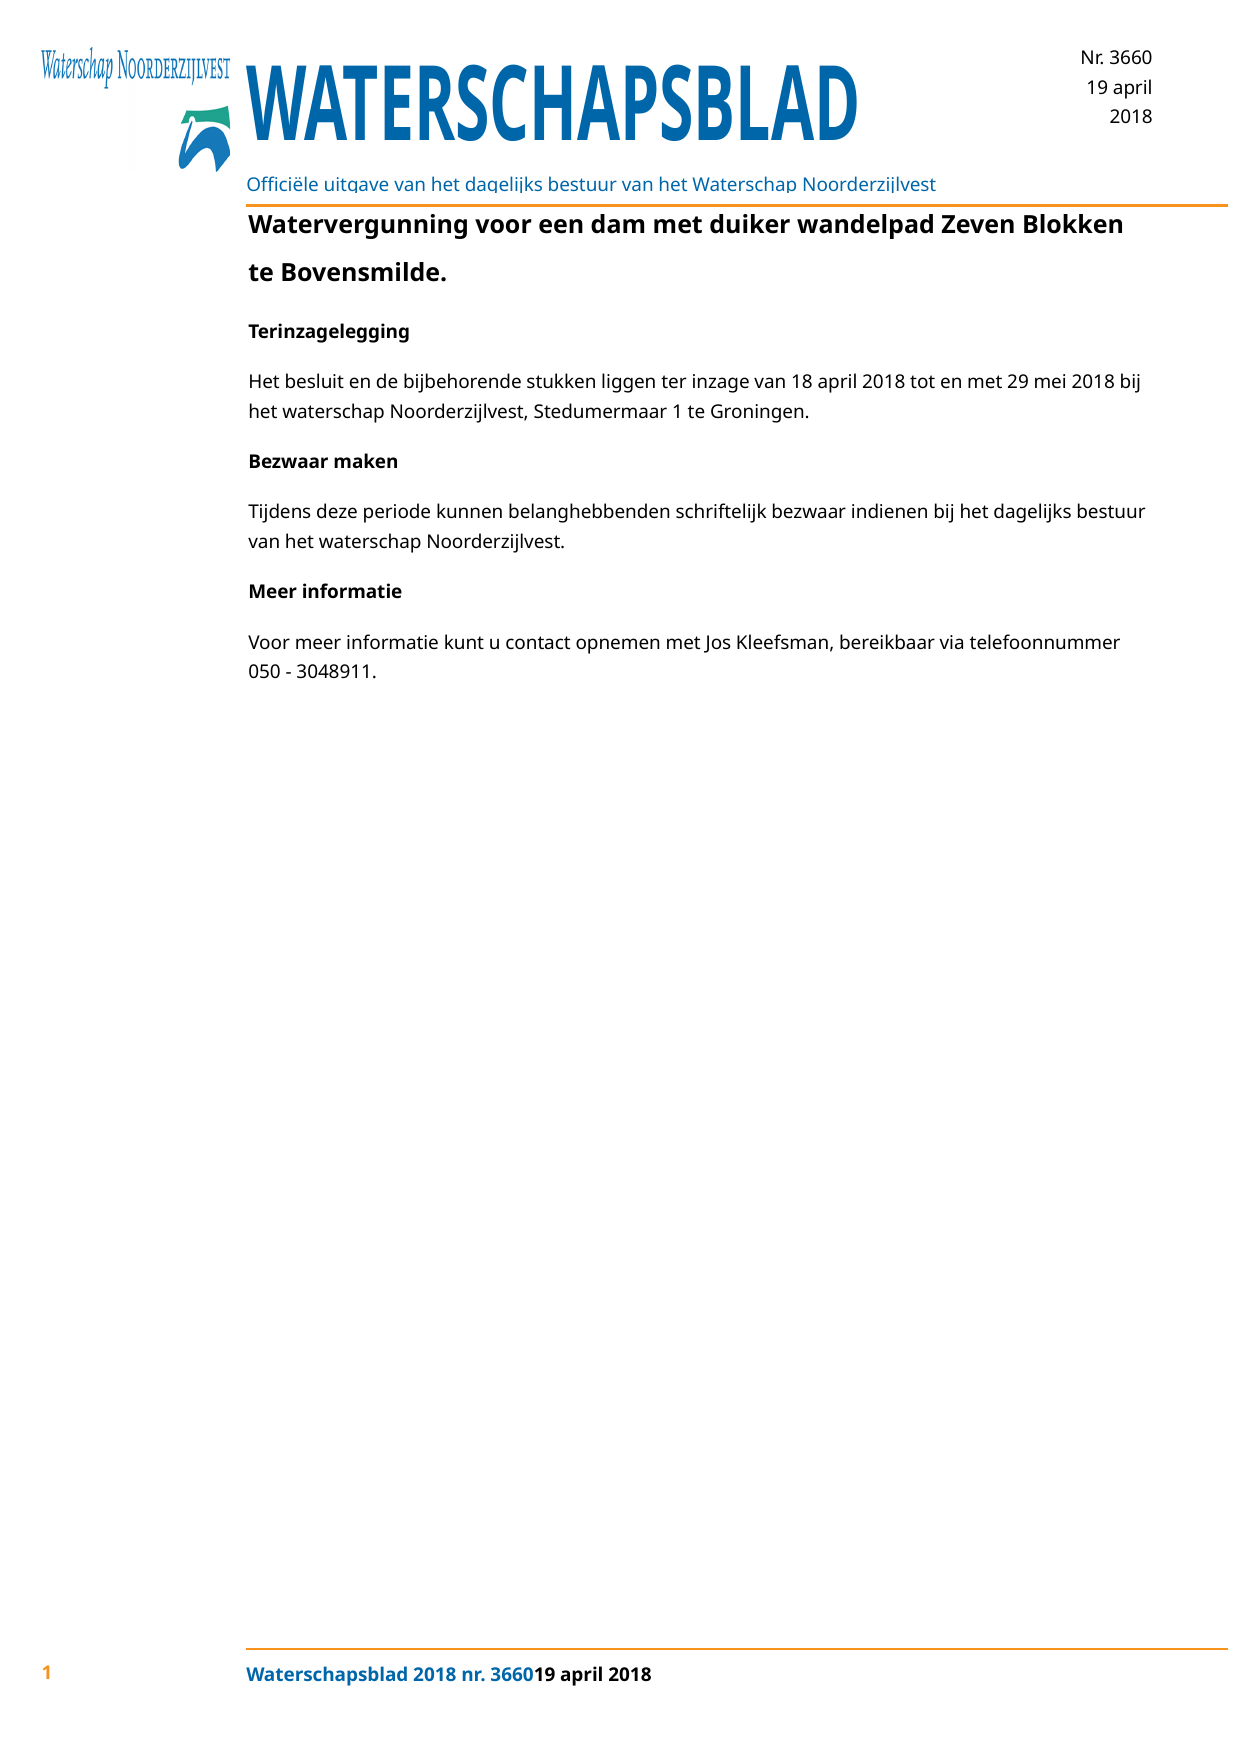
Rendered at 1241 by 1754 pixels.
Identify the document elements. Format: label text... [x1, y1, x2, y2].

text Voor meer informatie kunt u contact opnemen met Jos Kleefsman, bereikbaar via telefoonnummer 050 - 3048911. [248, 629, 1152, 684]
text Meer informatie [248, 579, 1152, 604]
text Watervergunning voor een dam met duiker wandelpad Zeven Blokken te Bovensmilde. [248, 207, 1152, 288]
text Terinzagelegging [248, 318, 1152, 344]
picture [41, 47, 231, 172]
text Bezwaar maken [248, 448, 1152, 474]
text Tijdens deze periode kunnen belanghebbenden schriftelijk bezwaar indienen bij het dagelijks bestuur van het waterschap Noorderzijlvest. [248, 499, 1152, 554]
text Het besluit en de bijbehorende stukken liggen ter inzage van 18 april 2018 tot en met 29 mei 2018 bij het waterschap Noorderzijlvest, Stedumermaar 1 te Groningen. [248, 368, 1152, 424]
